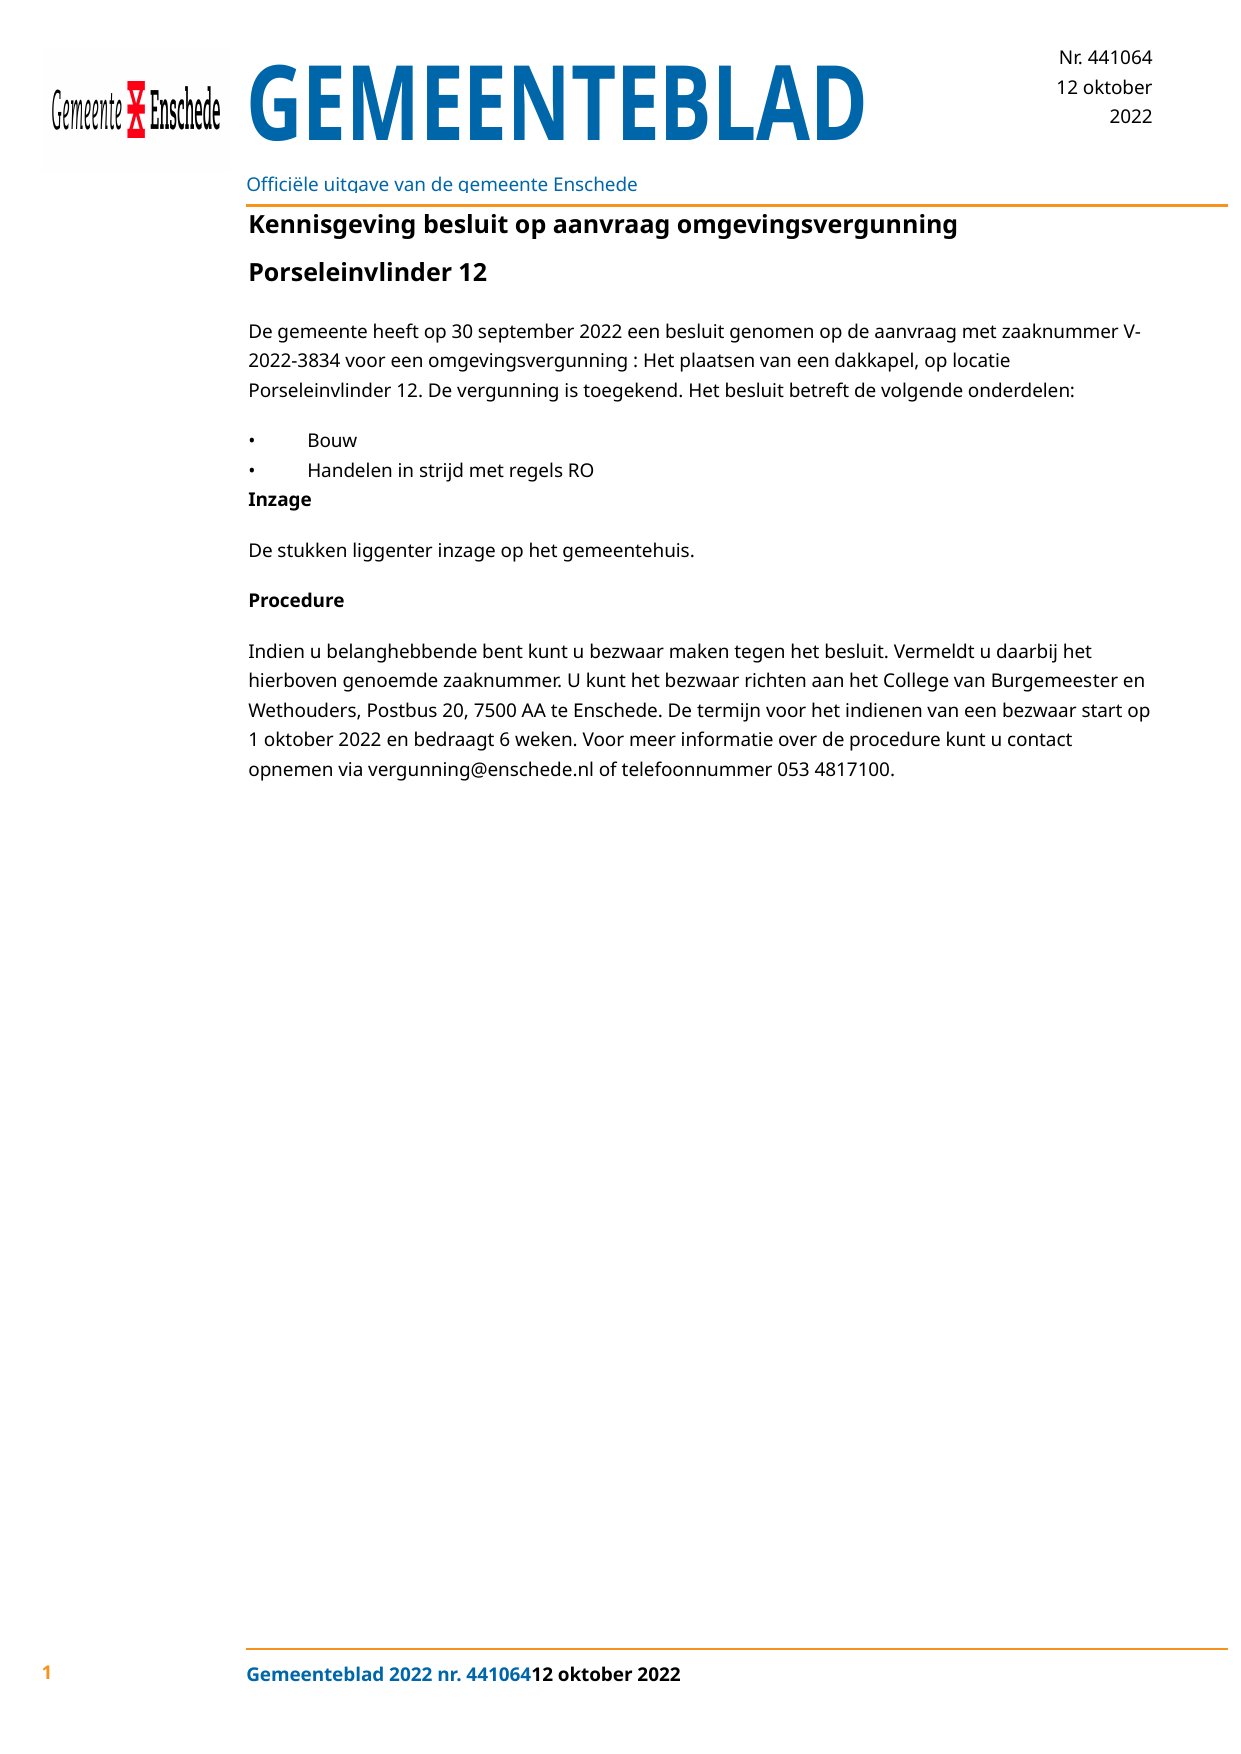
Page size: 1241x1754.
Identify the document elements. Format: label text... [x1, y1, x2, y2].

text De gemeente heeft op 30 september 2022 een besluit genomen op de aanvraag met zaaknummer V-2022-3834 voor een omgevingsvergunning : Het plaatsen van een dakkapel, op locatie Porseleinvlinder 12. De vergunning is toegekend. Het besluit betreft de volgende onderdelen: [248, 318, 1152, 403]
text De stukken liggenter inzage op het gemeentehuis. [248, 537, 1152, 563]
text Procedure [248, 587, 1152, 613]
list Bouw [248, 427, 1152, 453]
text Kennisgeving besluit op aanvraag omgevingsvergunning Porseleinvlinder 12 [248, 207, 1152, 288]
text Inzage [248, 487, 1152, 512]
list Handelen in strijd met regels RO [248, 457, 1152, 483]
picture [41, 47, 231, 172]
text Indien u belanghebbende bent kunt u bezwaar maken tegen het besluit. Vermeldt u daarbij het hierboven genoemde zaaknummer. U kunt het bezwaar richten aan het College van Burgemees­ter en Wethouders, Postbus 20, 7500 AA te Enschede. De termijn voor het indienen van een bezwaar start op 1 oktober 2022 en bedraagt 6 weken. Voor meer informatie over de procedure kunt u contact opnemen via vergunning@enschede.nl of telefoonnummer 053 4817100. [248, 638, 1152, 782]
